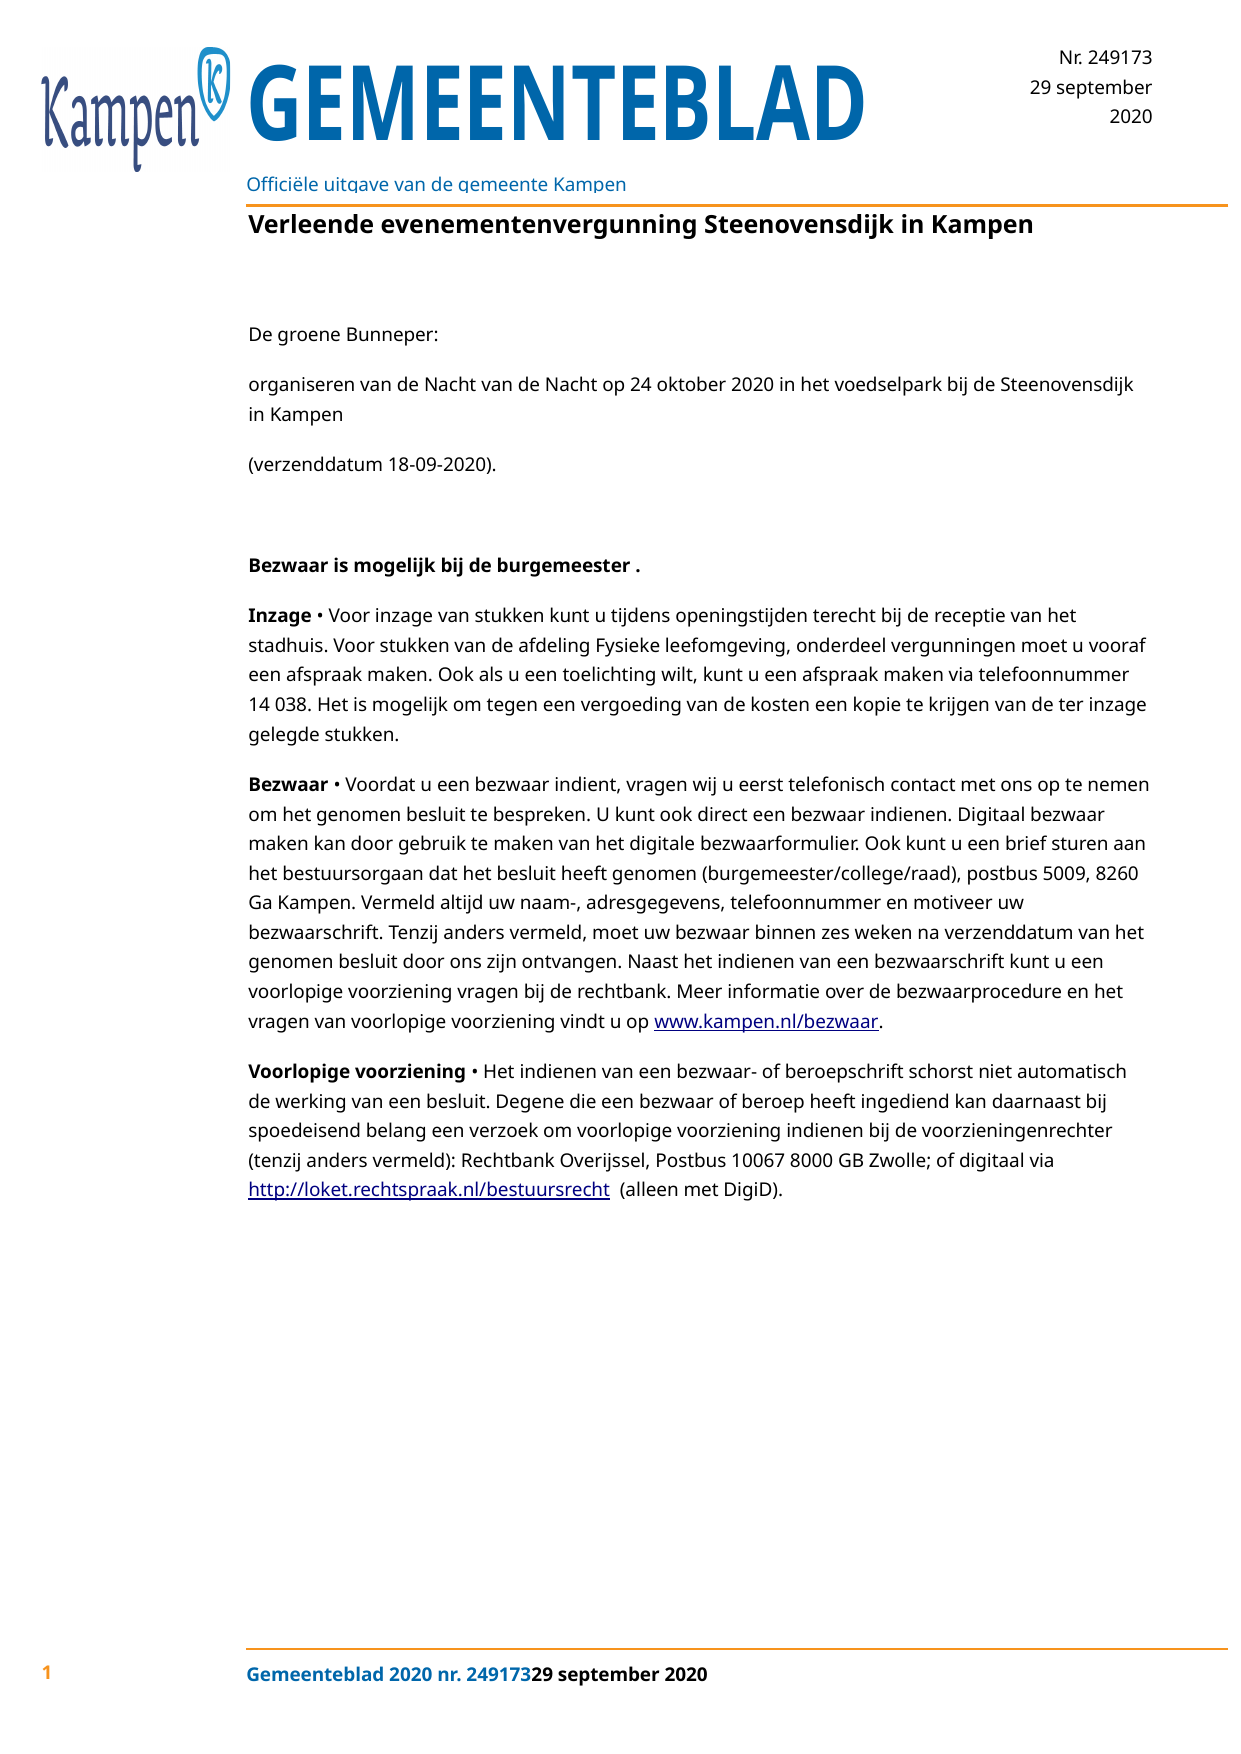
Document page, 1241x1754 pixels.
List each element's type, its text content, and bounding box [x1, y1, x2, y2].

text Bezwaar is mogelijk bij de burgemeester . [248, 552, 1152, 578]
text De groene Bunneper: [248, 321, 1152, 346]
text Inzage • Voor inzage van stukken kunt u tijdens openingstijden terecht bij de receptie van het stadhuis. Voor stukken van de afdeling Fysieke leefomgeving, onderdeel vergunningen moet u vooraf een afspraak maken. Ook als u een toelichting wilt, kunt u een afspraak maken via telefoonnummer 14 038. Het is mogelijk om tegen een vergoeding van de kosten een kopie te krijgen van de ter inzage gelegde stukken. [248, 602, 1152, 746]
text Bezwaar • Voordat u een bezwaar indient, vragen wij u eerst telefonisch contact met ons op te nemen om het genomen besluit te bespreken. U kunt ook direct een bezwaar indienen. Digitaal bezwaar maken kan door gebruik te maken van het digitale bezwaarformulier. Ook kunt u een brief sturen aan het bestuursorgaan dat het besluit heeft genomen (burgemeester/college/raad), postbus 5009, 8260 Ga Kampen. Vermeld altijd uw naam-, adresgegevens, telefoonnummer en motiveer uw bezwaarschrift. Tenzij anders vermeld, moet uw bezwaar binnen zes weken na verzenddatum van het genomen besluit door ons zijn ontvangen. Naast het indienen van een bezwaarschrift kunt u een voorlopige voorziening vragen bij de rechtbank. Meer informatie over de bezwaarprocedure en het vragen van voorlopige voorziening vindt u op www.kampen.nl/bezwaar. [248, 771, 1152, 1033]
text (verzenddatum 18-09-2020). [248, 451, 1152, 477]
picture [41, 47, 231, 172]
text Verleende evenementenvergunning Steenovensdijk in Kampen [248, 207, 1152, 241]
text Voorlopige voorziening • Het indienen van een bezwaar- of beroepschrift schorst niet automatisch de werking van een besluit. Degene die een bezwaar of beroep heeft ingediend kan daarnaast bij spoedeisend belang een verzoek om voorlopige voorziening indienen bij de voorzieningenrechter (tenzij anders vermeld): Rechtbank Overijssel, Postbus 10067 8000 GB Zwolle; of digitaal via http://loket.rechtspraak.nl/bestuursrecht (alleen met DigiD). [248, 1058, 1152, 1202]
text organiseren van de Nacht van de Nacht op 24 oktober 2020 in het voedselpark bij de Steenovensdijk in Kampen [248, 371, 1152, 426]
